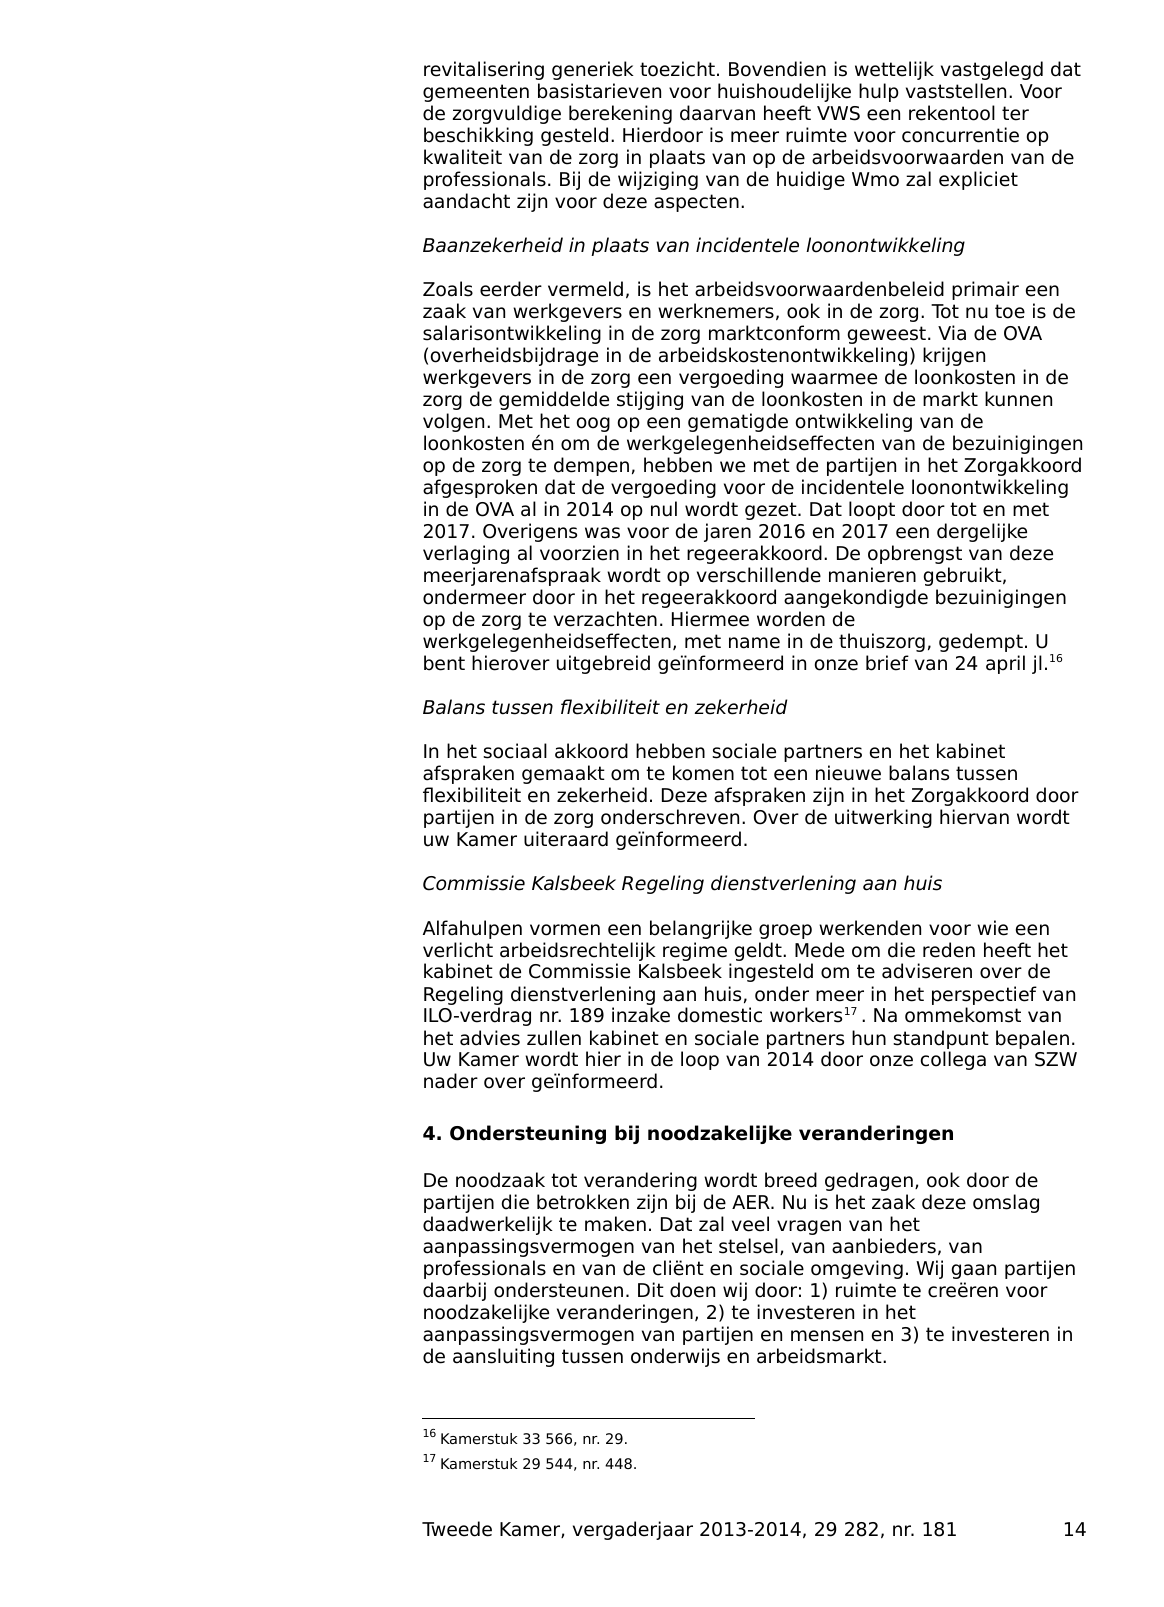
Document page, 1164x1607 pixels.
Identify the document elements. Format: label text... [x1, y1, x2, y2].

text Kamerstuk 33 566, nr. 29. [422, 1427, 1087, 1449]
subtitle Balans tussen flexibiliteit en zekerheid [422, 697, 1087, 719]
subtitle Commissie Kalsbeek Regeling dienstverlening aan huis [422, 873, 1087, 895]
subtitle 4. Ondersteuning bij noodzakelijke veranderingen [422, 1123, 1087, 1145]
text Alfahulpen vormen een belangrijke groep werkenden voor wie een verlicht arbeidsrechtelijk regime geldt. Mede om die reden heeft het kabinet de Commissie Kalsbeek ingesteld om te adviseren over de Regeling dienstverlening aan huis, onder meer in het perspectief van ILO-verdrag nr. 189 inzake domestic workers. Na ommekomst van het advies zullen kabinet en sociale partners hun standpunt bepalen. Uw Kamer wordt hier in de loop van 2014 door onze collega van SZW nader over geïnformeerd. [422, 917, 1087, 1093]
subtitle Baanzekerheid in plaats van incidentele loonontwikkeling [422, 235, 1087, 257]
text revitalisering generiek toezicht. Bovendien is wettelijk vastgelegd dat gemeenten basistarieven voor huishoudelijke hulp vaststellen. Voor de zorgvuldige berekening daarvan heeft VWS een rekentool ter beschikking gesteld. Hierdoor is meer ruimte voor concurrentie op kwaliteit van de zorg in plaats van op de arbeidsvoorwaarden van de professionals. Bij de wijziging van de huidige Wmo zal expliciet aandacht zijn voor deze aspecten. [422, 59, 1087, 213]
text Kamerstuk 29 544, nr. 448. [422, 1452, 1087, 1474]
text In het sociaal akkoord hebben sociale partners en het kabinet afspraken gemaakt om te komen tot een nieuwe balans tussen flexibiliteit en zekerheid. Deze afspraken zijn in het Zorgakkoord door partijen in de zorg onderschreven. Over de uitwerking hiervan wordt uw Kamer uiteraard geïnformeerd. [422, 741, 1087, 851]
text Zoals eerder vermeld, is het arbeidsvoorwaardenbeleid primair een zaak van werkgevers en werknemers, ook in de zorg. Tot nu toe is de salarisontwikkeling in de zorg marktconform geweest. Via de OVA (overheidsbijdrage in de arbeidskostenontwikkeling) krijgen werkgevers in de zorg een vergoeding waarmee de loonkosten in de zorg de gemiddelde stijging van de loonkosten in de markt kunnen volgen. Met het oog op een gematigde ontwikkeling van de loonkosten én om de werkgelegenheidseffecten van de bezuinigingen op de zorg te dempen, hebben we met de partijen in het Zorgakkoord afgesproken dat de vergoeding voor de incidentele loonontwikkeling in de OVA al in 2014 op nul wordt gezet. Dat loopt door tot en met 2017. Overigens was voor de jaren 2016 en 2017 een dergelijke verlaging al voorzien in het regeerakkoord. De opbrengst van deze meerjarenafspraak wordt op verschillende manieren gebruikt, ondermeer door in het regeerakkoord aangekondigde bezuinigingen op de zorg te verzachten. Hiermee worden de werkgelegenheidseffecten, met name in de thuiszorg, gedempt. U bent hierover uitgebreid geïnformeerd in onze brief van 24 april jl. [422, 279, 1087, 675]
text De noodzaak tot verandering wordt breed gedragen, ook door de partijen die betrokken zijn bij de AER. Nu is het zaak deze omslag daadwerkelijk te maken. Dat zal veel vragen van het aanpassingsvermogen van het stelsel, van aanbieders, van professionals en van de cliënt en sociale omgeving. Wij gaan partijen daarbij ondersteunen. Dit doen wij door: 1) ruimte te creëren voor noodzakelijke veranderingen, 2) te investeren in het aanpassingsvermogen van partijen en mensen en 3) te investeren in de aansluiting tussen onderwijs en arbeidsmarkt. [422, 1170, 1087, 1368]
